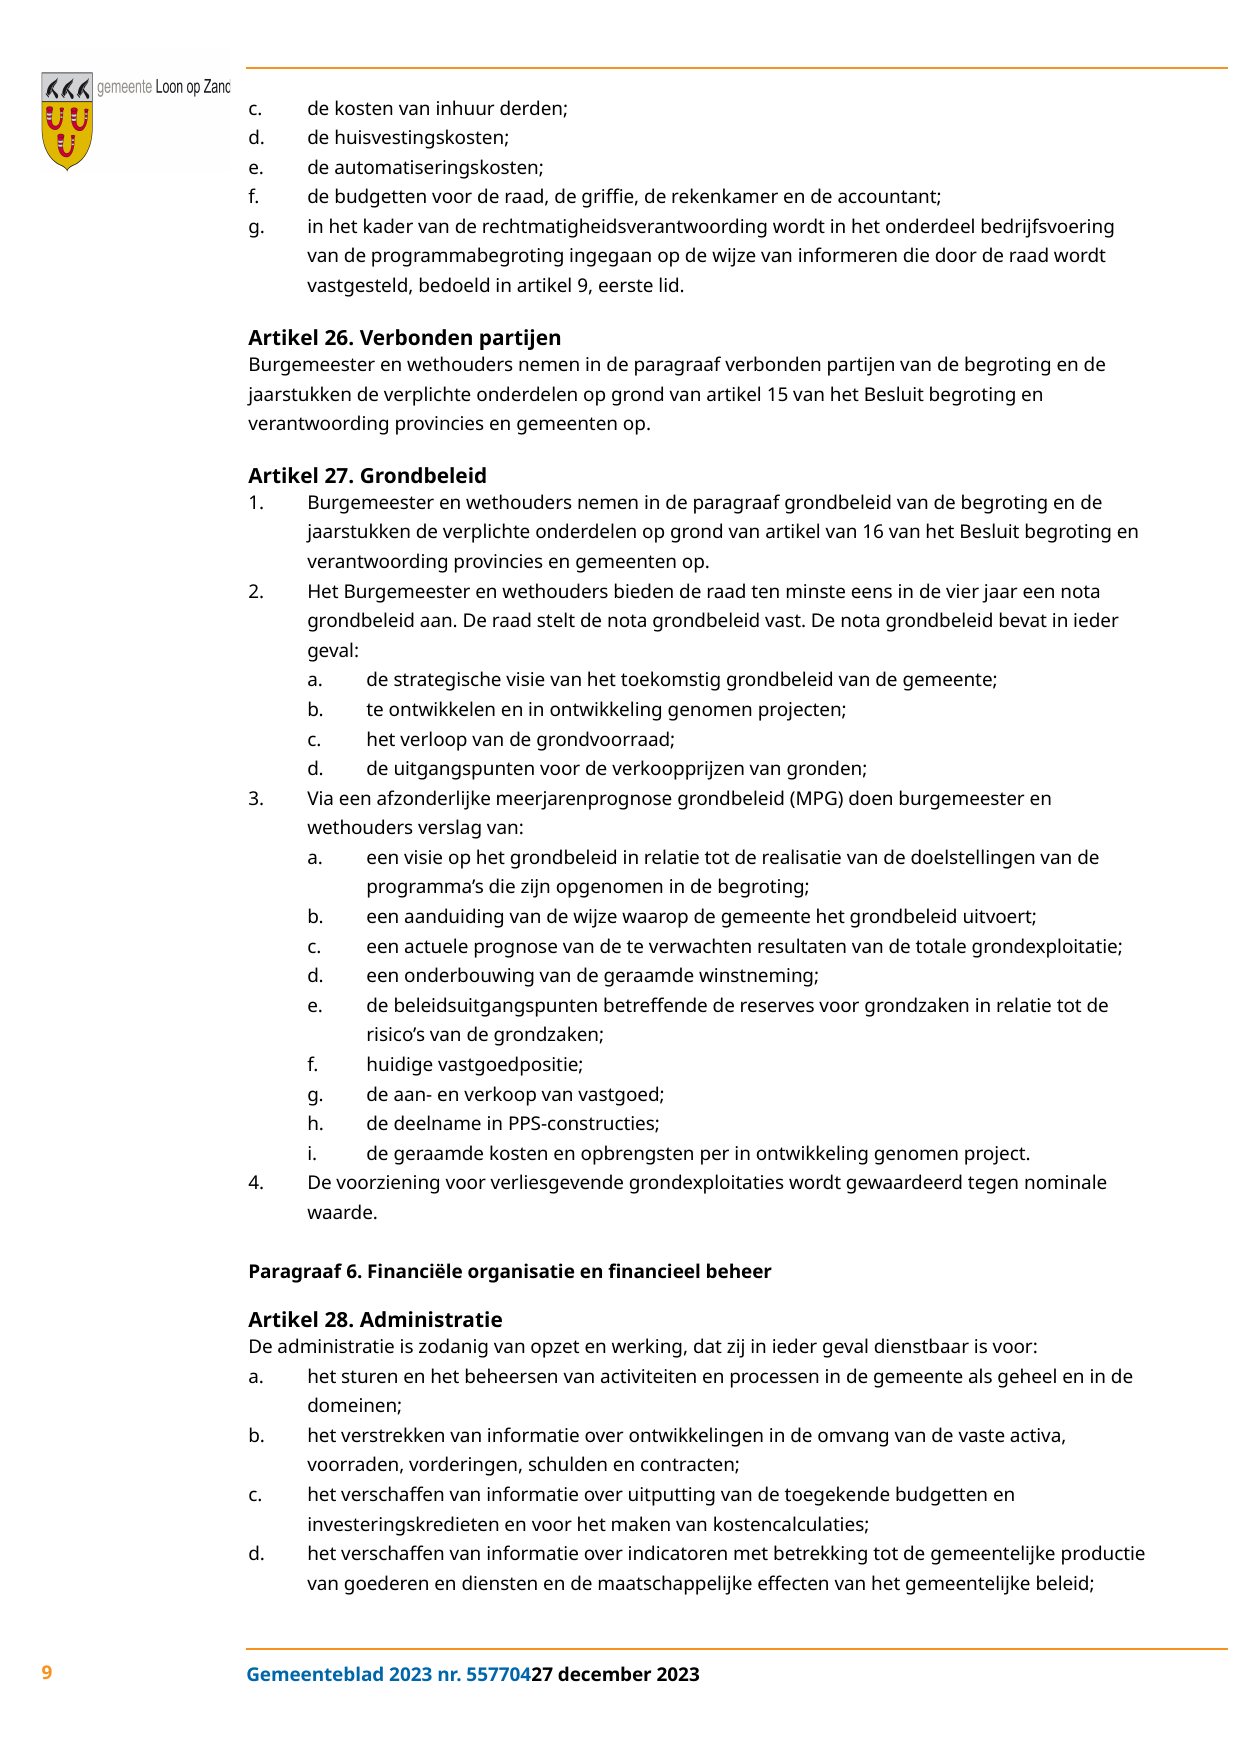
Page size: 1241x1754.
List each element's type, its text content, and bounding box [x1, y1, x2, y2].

text Paragraaf 6. Financiële organisatie en financieel beheer [248, 1258, 1152, 1284]
list een aanduiding van de wijze waarop de gemeente het grondbeleid uitvoert; [307, 903, 1152, 929]
text Burgemeester en wethouders nemen in de paragraaf verbonden partijen van de begroting en de jaarstukken de verplichte onderdelen op grond van artikel 15 van het Besluit begroting en verantwoording provincies en gemeenten op. [248, 351, 1152, 436]
list de uitgangspunten voor de verkoopprijzen van gronden; [307, 755, 1152, 781]
list de automatiseringskosten; [248, 154, 1152, 180]
text Artikel 26. Verbonden partijen [248, 323, 1152, 351]
list de huisvestingskosten; [248, 124, 1152, 150]
picture [41, 47, 231, 172]
list de budgetten voor de raad, de griffie, de rekenkamer en de accountant; [248, 183, 1152, 209]
list een visie op het grondbeleid in relatie tot de realisatie van de doelstellingen van de programma’s die zijn opgenomen in de begroting; [307, 844, 1152, 899]
list De voorziening voor verliesgevende grondexploitaties wordt gewaardeerd tegen nominale waarde. [248, 1169, 1152, 1225]
list Via een afzonderlijke meerjarenprognose grondbeleid (MPG) doen burgemeester en wethouders verslag van: [248, 785, 1152, 840]
list de deelname in PPS-constructies; [307, 1110, 1152, 1136]
list huidige vastgoedpositie; [307, 1051, 1152, 1077]
list de strategische visie van het toekomstig grondbeleid van de gemeente; [307, 667, 1152, 692]
list het verschaffen van informatie over uitputting van de toegekende budgetten en investeringskredieten en voor het maken van kostencalculaties; [248, 1481, 1152, 1537]
list het verloop van de grondvoorraad; [307, 726, 1152, 752]
list de geraamde kosten en opbrengsten per in ontwikkeling genomen project. [307, 1140, 1152, 1166]
list de kosten van inhuur derden; [248, 95, 1152, 121]
list de beleidsuitgangspunten betreffende de reserves voor grondzaken in relatie tot de risico’s van de grondzaken; [307, 992, 1152, 1047]
list in het kader van de rechtmatigheidsverantwoording wordt in het onderdeel bedrijfsvoering van de programmabegroting ingegaan op de wijze van informeren die door de raad wordt vastgesteld, bedoeld in artikel 9, eerste lid. [248, 213, 1152, 298]
text Artikel 27. Grondbeleid [248, 461, 1152, 489]
list Het Burgemeester en wethouders bieden de raad ten minste eens in de vier jaar een nota grondbeleid aan. De raad stelt de nota grondbeleid vast. De nota grondbeleid bevat in ieder geval: [248, 578, 1152, 663]
list een onderbouwing van de geraamde winstneming; [307, 962, 1152, 988]
list het verschaffen van informatie over indicatoren met betrekking tot de gemeentelijke productie van goederen en diensten en de maatschappelijke effecten van het gemeentelijke beleid; [248, 1540, 1152, 1596]
text De administratie is zodanig van opzet en werking, dat zij in ieder geval dienstbaar is voor: [248, 1333, 1152, 1359]
list het verstrekken van informatie over ontwikkelingen in de omvang van de vaste activa, voorraden, vorderingen, schulden en contracten; [248, 1422, 1152, 1477]
list een actuele prognose van de te verwachten resultaten van de totale grondexploitatie; [307, 933, 1152, 959]
list de aan- en verkoop van vastgoed; [307, 1081, 1152, 1107]
list Burgemeester en wethouders nemen in de paragraaf grondbeleid van de begroting en de jaarstukken de verplichte onderdelen op grond van artikel van 16 van het Besluit begroting en verantwoording provincies en gemeenten op. [248, 489, 1152, 574]
list te ontwikkelen en in ontwikkeling genomen projecten; [307, 696, 1152, 722]
text Artikel 28. Administratie [248, 1305, 1152, 1333]
list het sturen en het beheersen van activiteiten en processen in de gemeente als geheel en in de domeinen; [248, 1363, 1152, 1418]
